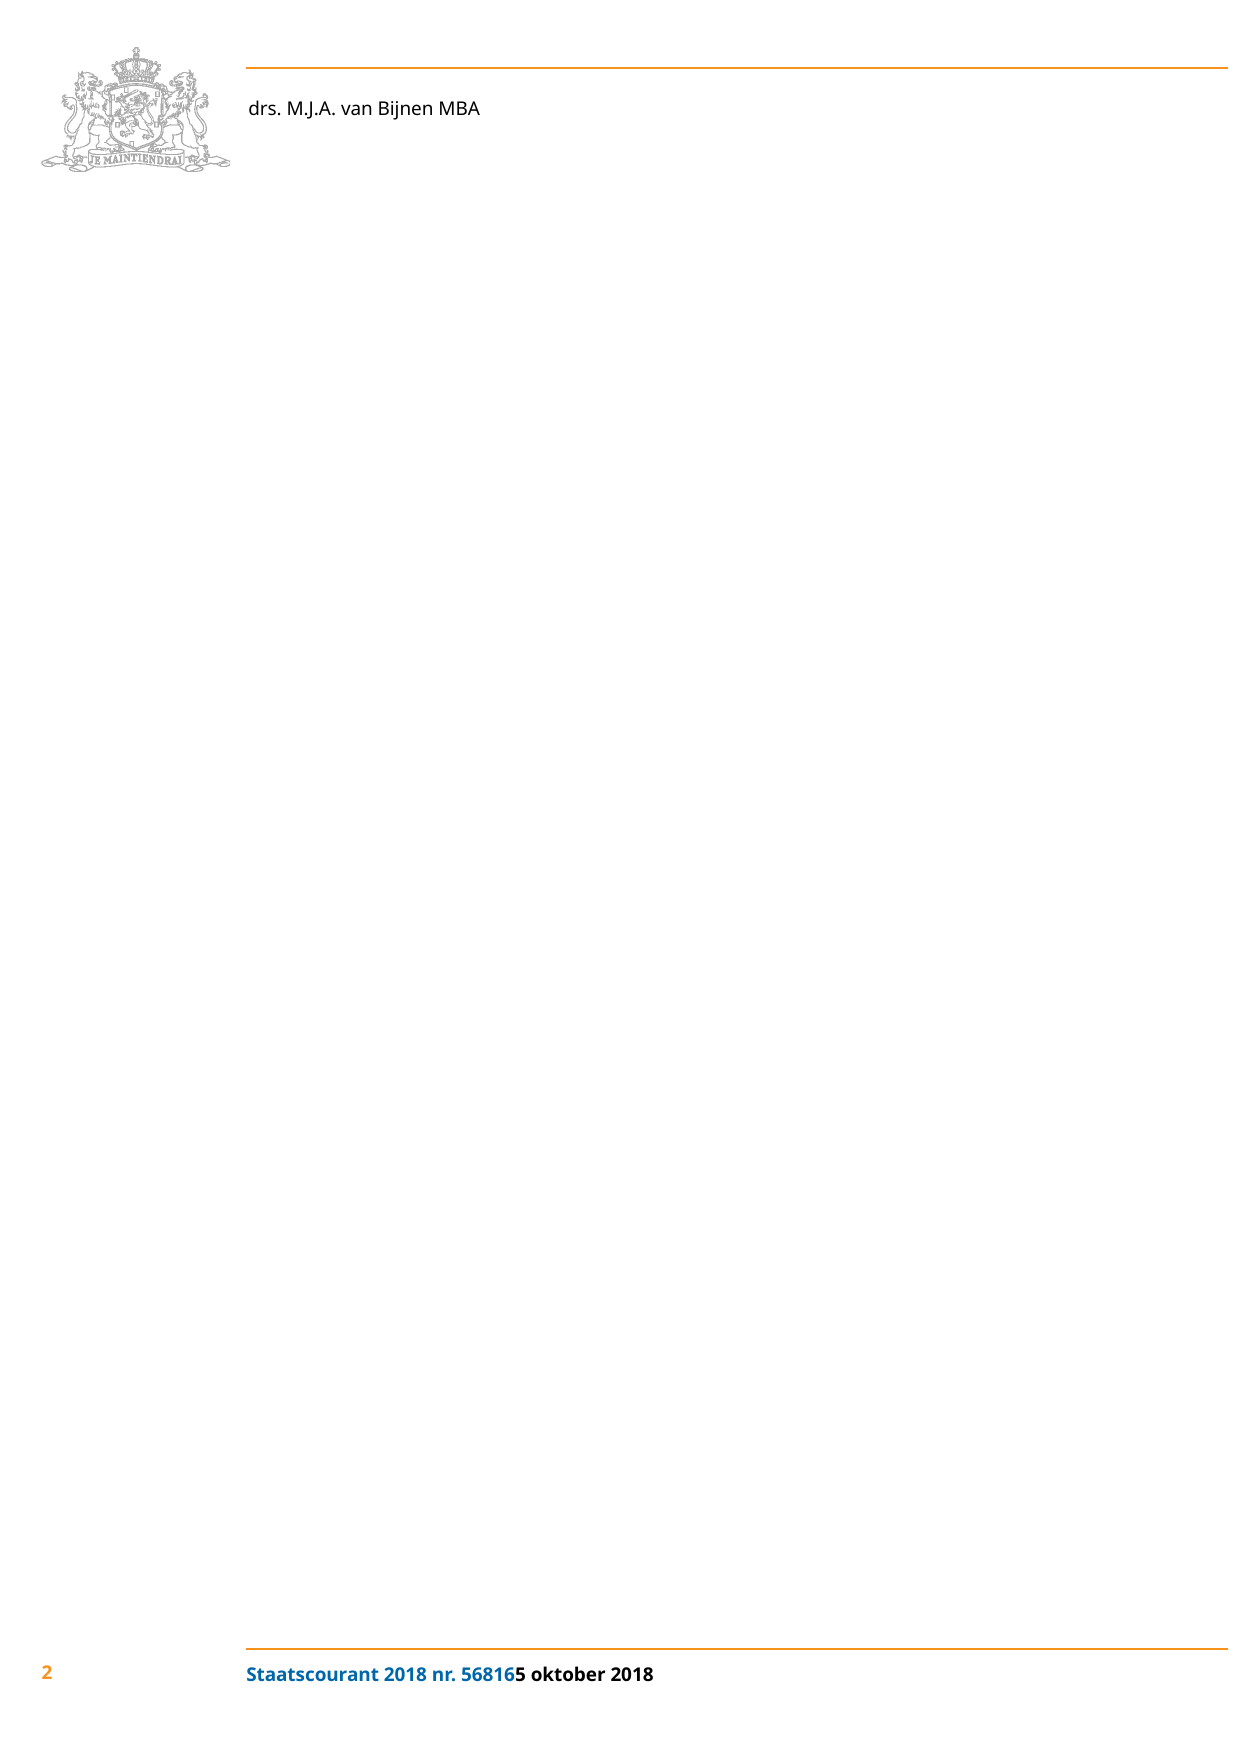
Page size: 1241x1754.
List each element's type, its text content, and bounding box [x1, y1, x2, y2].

text drs. M.J.A. van Bijnen MBA [248, 95, 1152, 121]
picture [41, 47, 231, 172]
